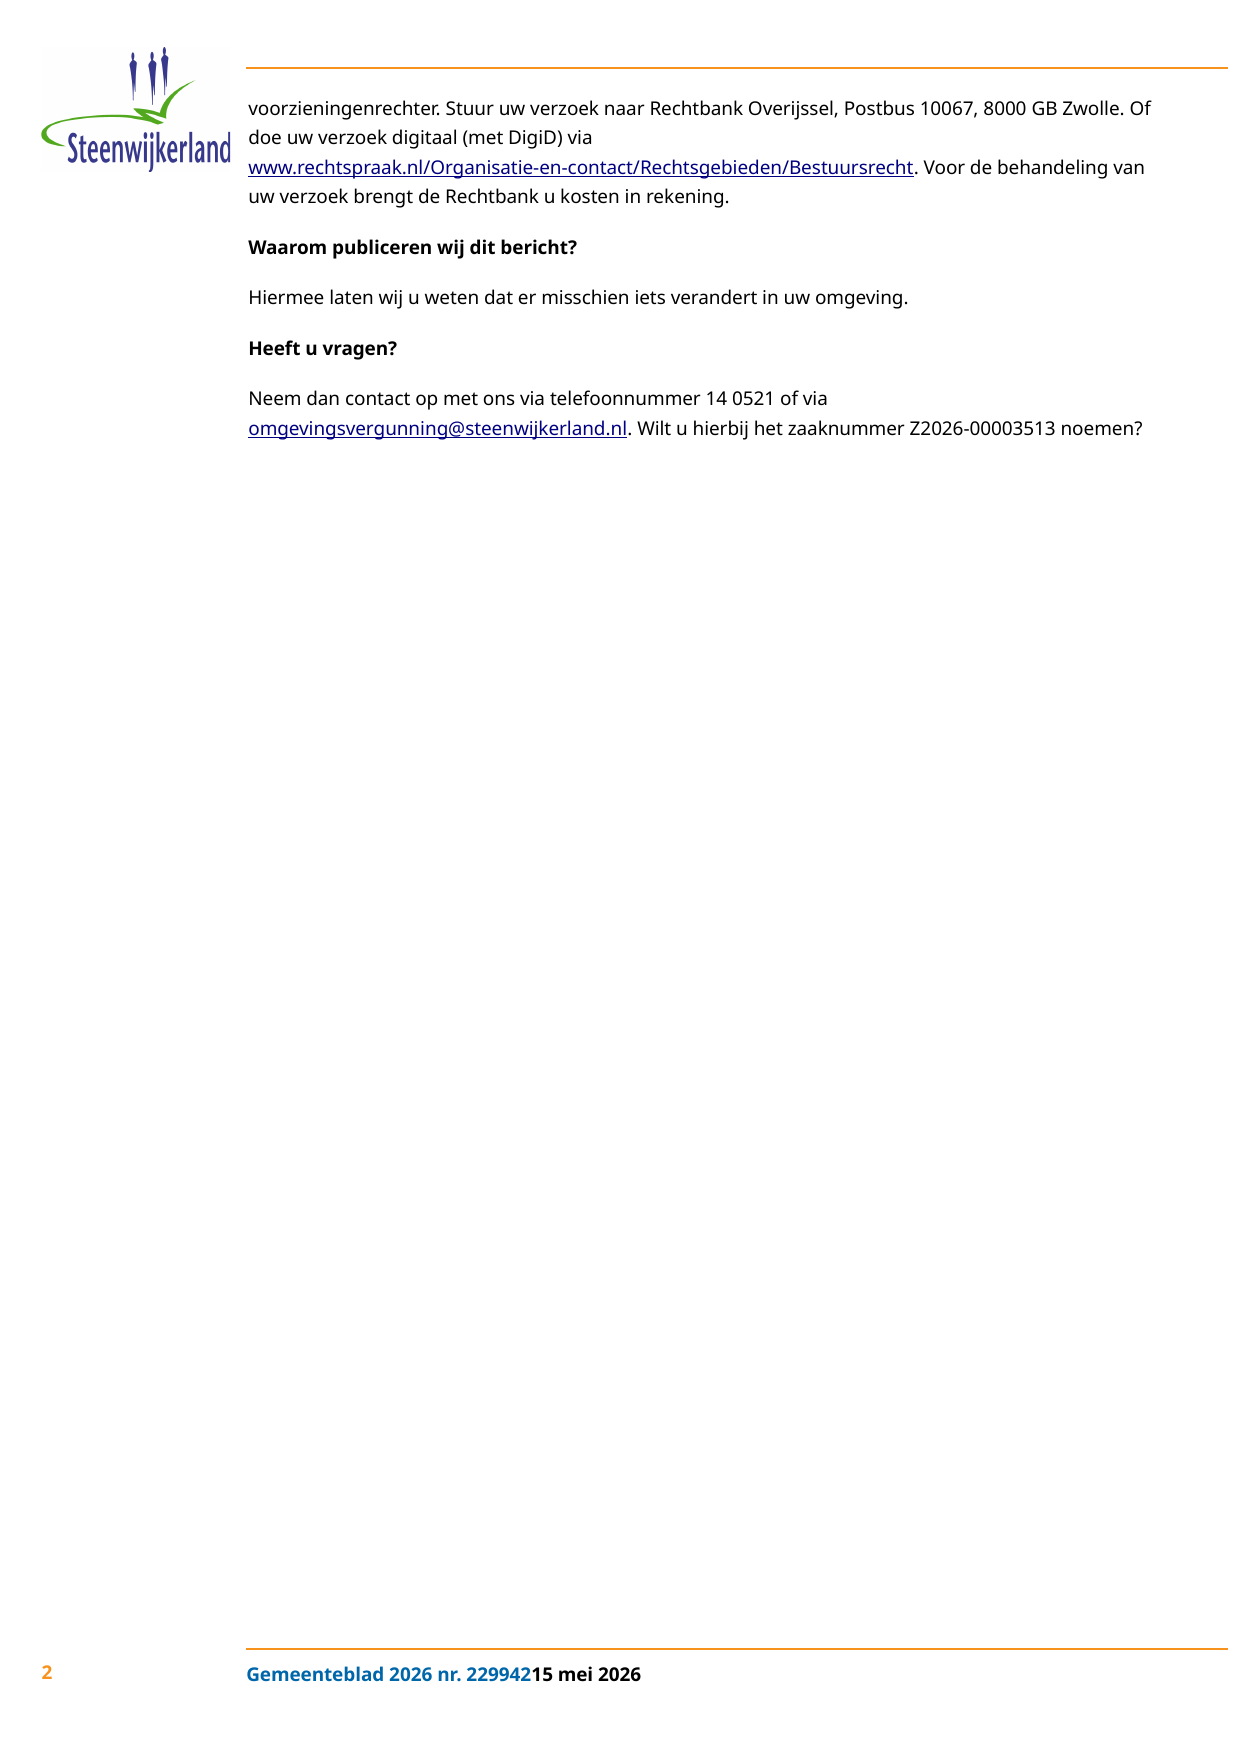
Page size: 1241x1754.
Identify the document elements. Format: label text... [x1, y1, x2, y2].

picture [41, 47, 231, 172]
text Heeft u vragen? [248, 335, 1152, 361]
text Waarom publiceren wij dit bericht? [248, 234, 1152, 260]
text Hiermee laten wij u weten dat er misschien iets verandert in uw omgeving. [248, 284, 1152, 310]
text voorzieningenrechter. Stuur uw verzoek naar Rechtbank Overijssel, Postbus 10067, 8000 GB Zwolle. Of doe uw verzoek digitaal (met DigiD) via www.rechtspraak.nl/Organisatie-en-contact/Rechtsgebieden/Bestuursrecht. Voor de behandeling van uw verzoek brengt de Rechtbank u kosten in rekening. [248, 95, 1152, 209]
text Neem dan contact op met ons via telefoonnummer 14 0521 of via omgevingsvergunning@steenwijkerland.nl. Wilt u hierbij het zaaknummer Z2026-00003513 noemen? [248, 385, 1152, 441]
